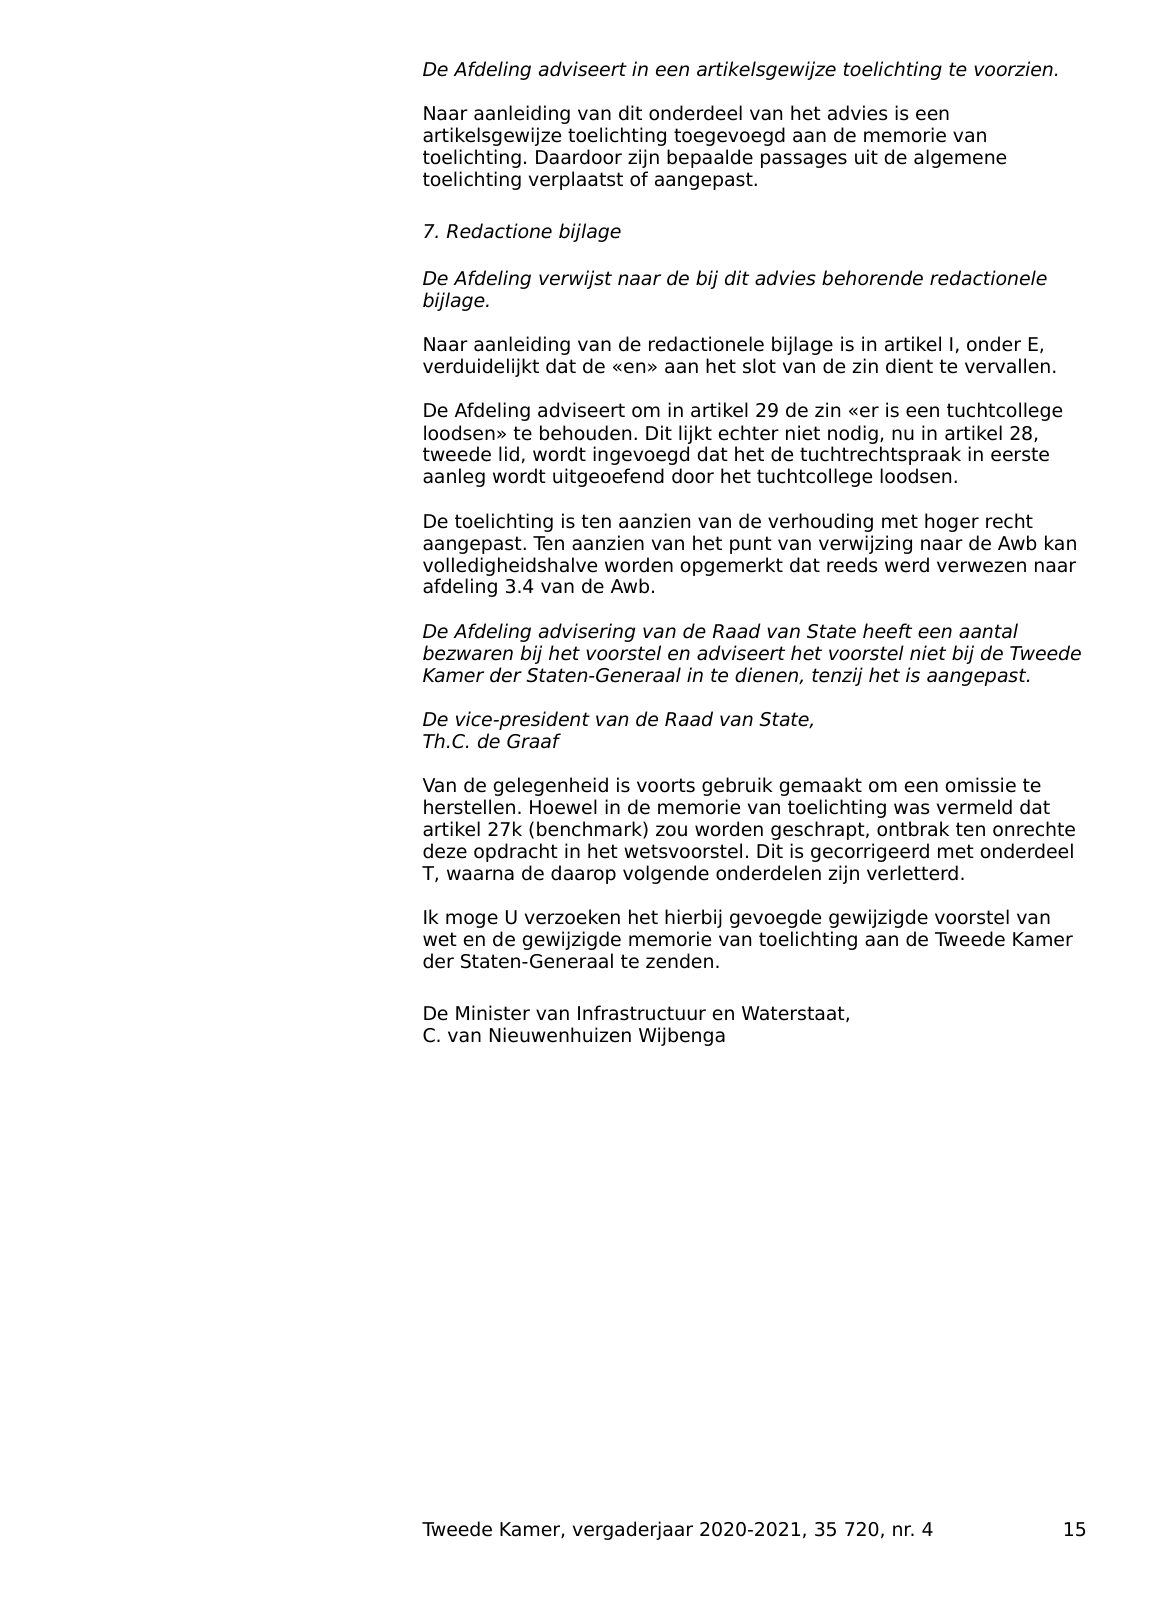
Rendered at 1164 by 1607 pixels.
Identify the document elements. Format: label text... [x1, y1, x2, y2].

text Th.C. de Graaf [422, 731, 1087, 753]
text De toelichting is ten aanzien van de verhouding met hoger recht aangepast. Ten aanzien van het punt van verwijzing naar de Awb kan volledigheidshalve worden opgemerkt dat reeds werd verwezen naar afdeling 3.4 van de Awb. [422, 511, 1087, 598]
text De Afdeling adviseert in een artikelsgewijze toelichting te voorzien. [422, 59, 1087, 81]
text Naar aanleiding van dit onderdeel van het advies is een artikelsgewijze toelichting toegevoegd aan de memorie van toelichting. Daardoor zijn bepaalde passages uit de algemene toelichting verplaatst of aangepast. [422, 103, 1087, 191]
text De Minister van Infrastructuur en Waterstaat, C. van Nieuwenhuizen Wijbenga [422, 1003, 1087, 1047]
subtitle 7. Redactione bijlage [422, 221, 1087, 243]
text De Afdeling verwijst naar de bij dit advies behorende redactionele bijlage. [422, 268, 1087, 312]
text De vice-president van de Raad van State, [422, 709, 1087, 731]
text De Afdeling advisering van de Raad van State heeft een aantal bezwaren bij het voorstel en adviseert het voorstel niet bij de Tweede Kamer der Staten-Generaal in te dienen, tenzij het is aangepast. [422, 621, 1087, 687]
text Van de gelegenheid is voorts gebruik gemaakt om een omissie te herstellen. Hoewel in de memorie van toelichting was vermeld dat artikel 27k (benchmark) zou worden geschrapt, ontbrak ten onrechte deze opdracht in het wetsvoorstel. Dit is gecorrigeerd met onderdeel T, waarna de daarop volgende onderdelen zijn verletterd. [422, 775, 1087, 885]
text Ik moge U verzoeken het hierbij gevoegde gewijzigde voorstel van wet en de gewijzigde memorie van toelichting aan de Tweede Kamer der Staten-Generaal te zenden. [422, 907, 1087, 973]
text De Afdeling adviseert om in artikel 29 de zin «er is een tuchtcollege loodsen» te behouden. Dit lijkt echter niet nodig, nu in artikel 28, tweede lid, wordt ingevoegd dat het de tuchtrechtspraak in eerste aanleg wordt uitgeoefend door het tuchtcollege loodsen. [422, 400, 1087, 488]
text Naar aanleiding van de redactionele bijlage is in artikel I, onder E, verduidelijkt dat de «en» aan het slot van de zin dient te vervallen. [422, 334, 1087, 378]
